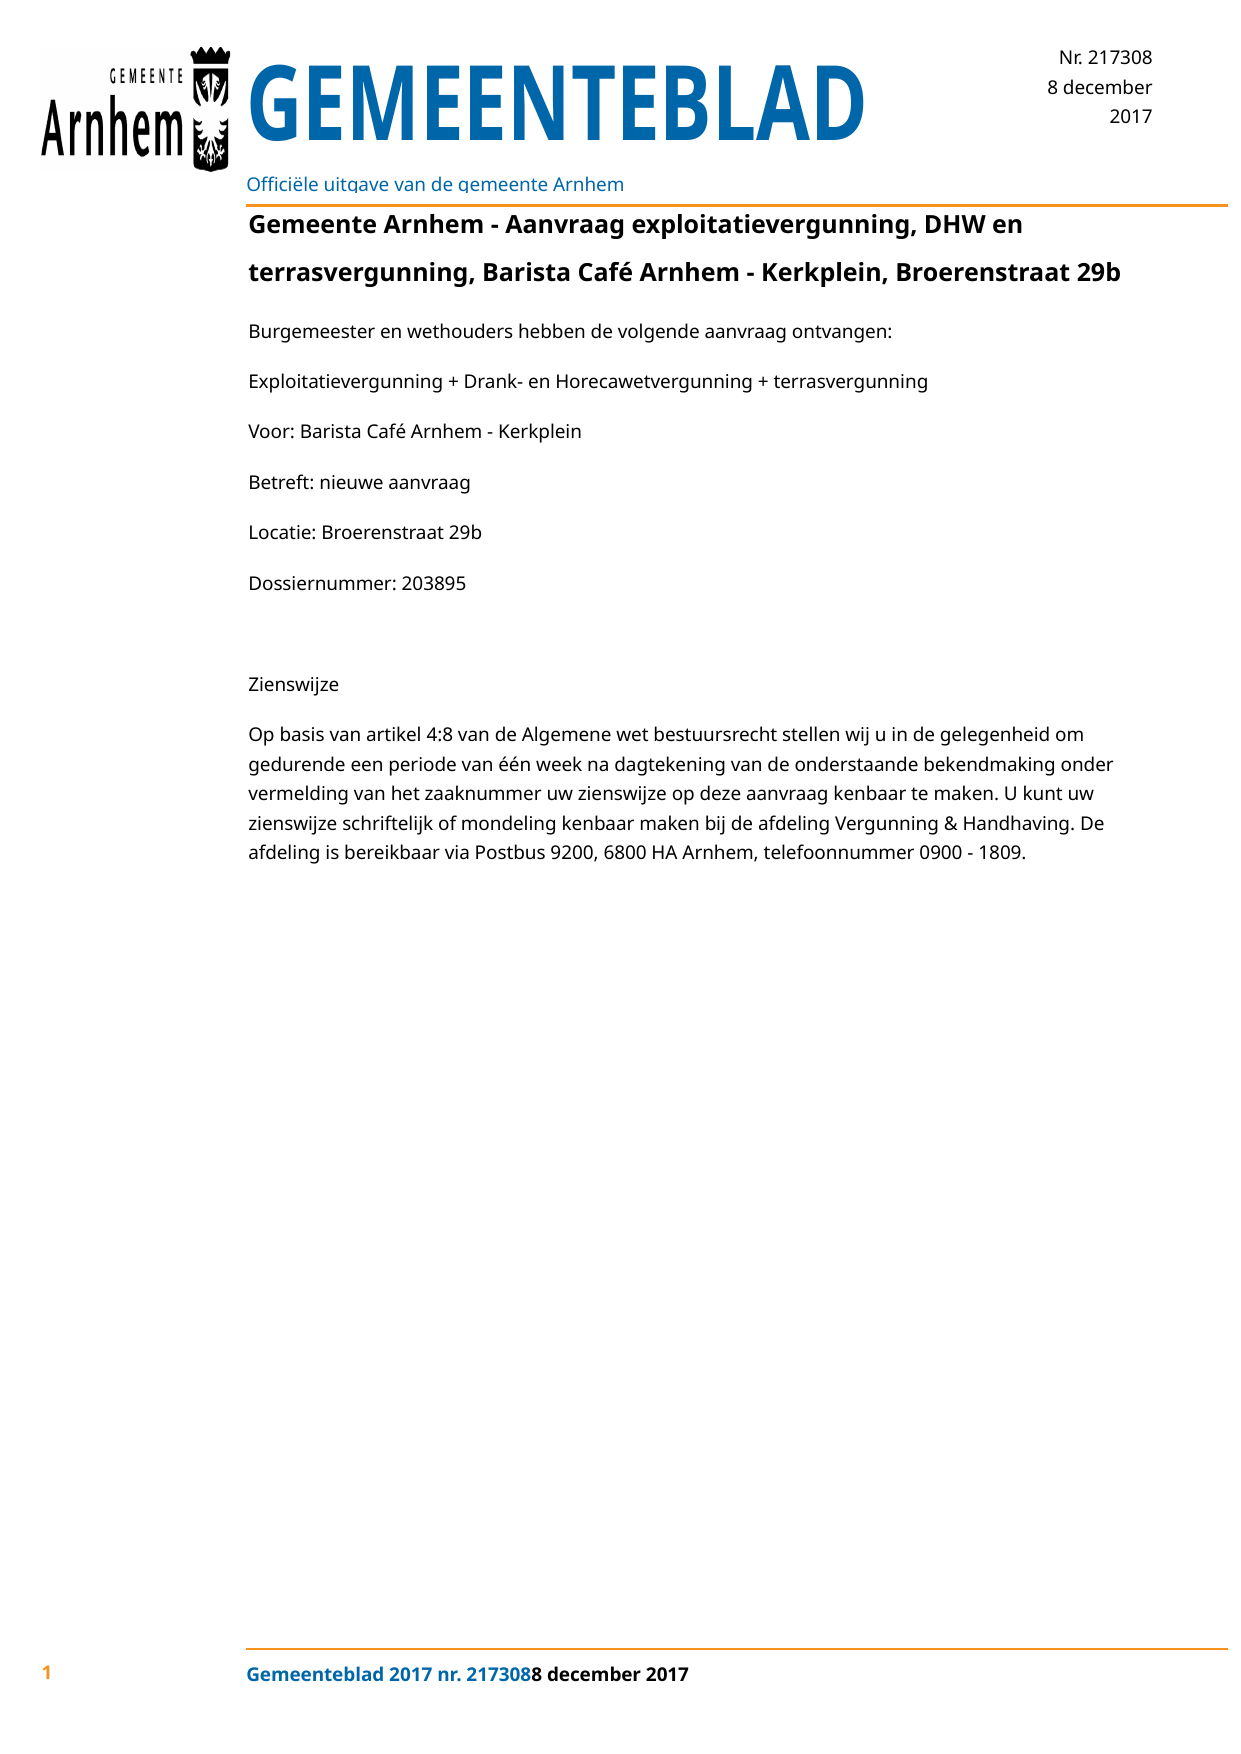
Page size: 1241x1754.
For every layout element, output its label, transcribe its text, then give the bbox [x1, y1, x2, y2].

picture [41, 47, 231, 172]
text Burgemeester en wethouders hebben de volgende aanvraag ontvangen: [248, 318, 1152, 344]
text Voor: Barista Café Arnhem - Kerkplein [248, 419, 1152, 444]
text Op basis van artikel 4:8 van de Algemene wet bestuursrecht stellen wij u in de gelegenheid om gedurende een periode van één week na dagtekening van de onderstaande bekendmaking onder vermelding van het zaaknummer uw zienswijze op deze aanvraag kenbaar te maken. U kunt uw zienswijze schriftelijk of mondeling kenbaar maken bij de afdeling Vergunning & Handhaving. De afdeling is bereikbaar via Postbus 9200, 6800 HA Arnhem, telefoonnummer 0900 - 1809. [248, 721, 1152, 865]
text Gemeente Arnhem - Aanvraag exploitatievergunning, DHW en terrasvergunning, Barista Café Arnhem - Kerkplein, Broerenstraat 29b [248, 207, 1152, 288]
text Zienswijze [248, 671, 1152, 697]
text Locatie: Broerenstraat 29b [248, 519, 1152, 545]
text Betreft: nieuwe aanvraag [248, 469, 1152, 495]
text Exploitatievergunning + Drank- en Horecawetvergunning + terrasvergunning [248, 368, 1152, 394]
text Dossiernummer: 203895 [248, 570, 1152, 596]
